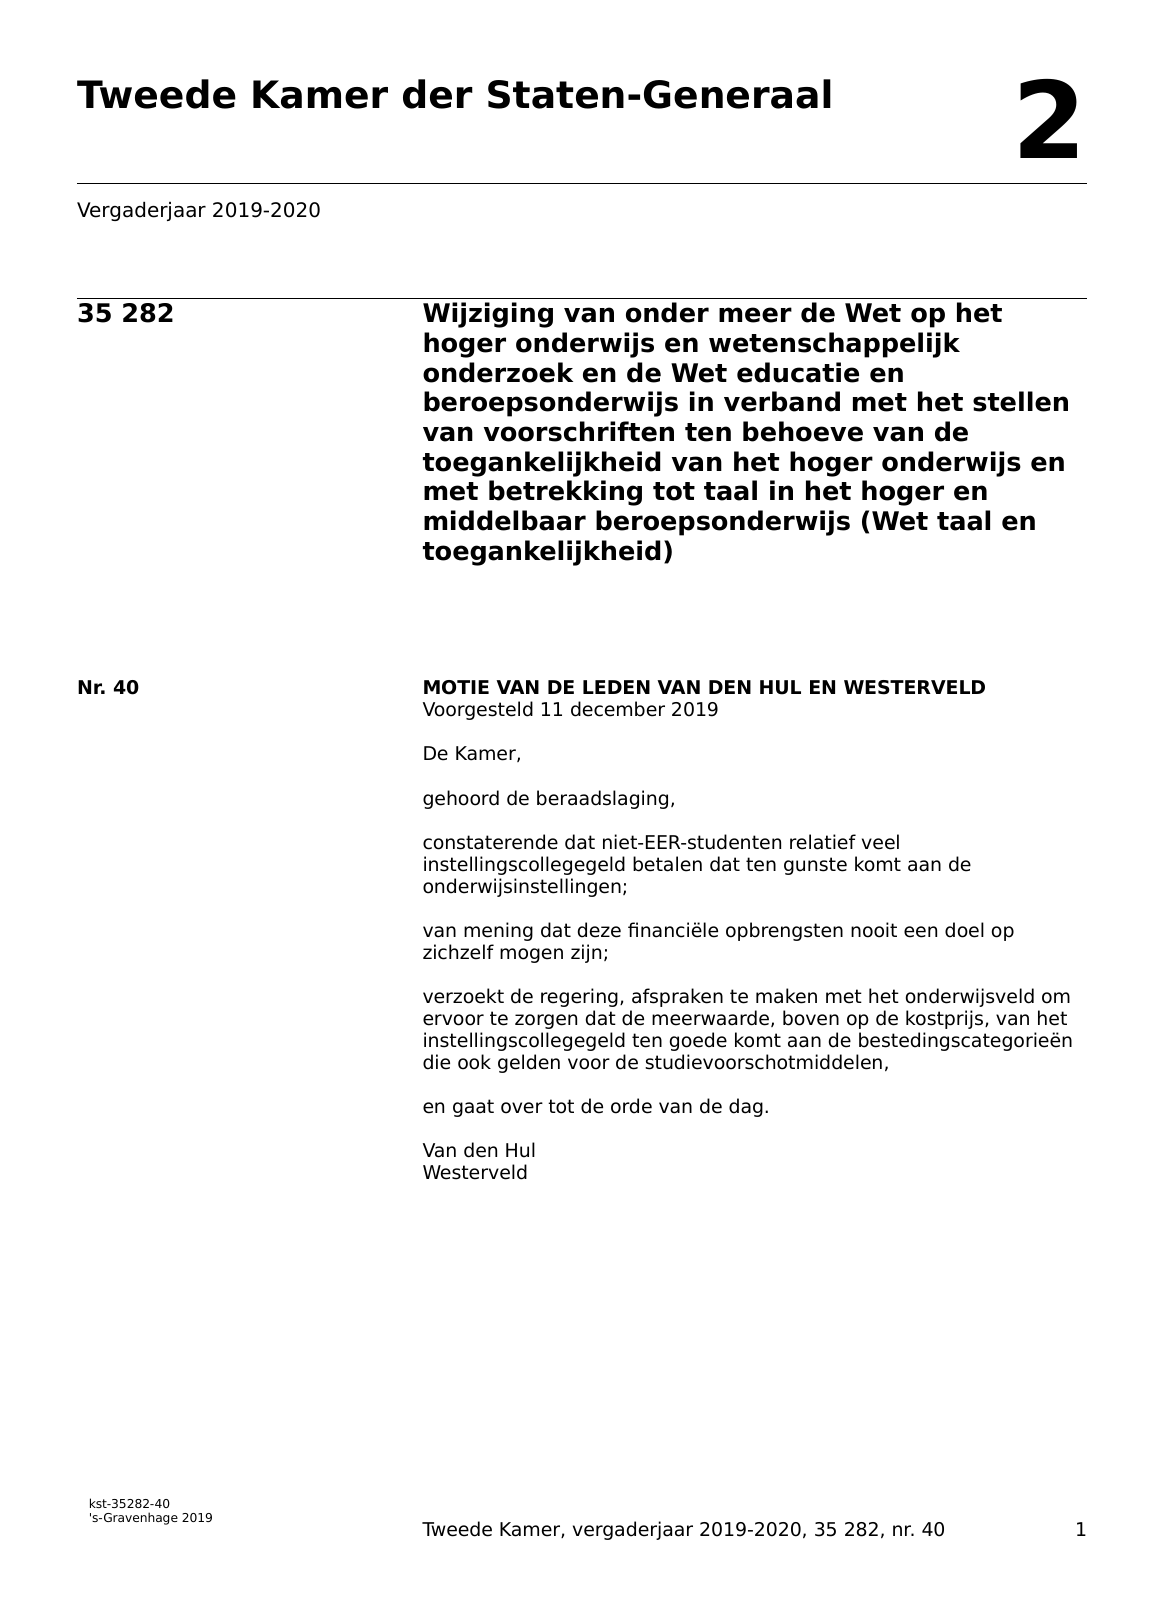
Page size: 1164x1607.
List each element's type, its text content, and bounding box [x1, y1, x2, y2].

text van mening dat deze financiële opbrengsten nooit een doel op zichzelf mogen zijn; [422, 920, 1087, 964]
text Westerveld [422, 1162, 1087, 1184]
subtitle Nr. 40 MOTIE VAN DE LEDEN VAN DEN HUL EN WESTERVELD [77, 677, 1087, 699]
text Van den Hul [422, 1140, 1087, 1162]
text en gaat over tot de orde van de dag. [422, 1096, 1087, 1118]
text 's-Gravenhage 2019 [88, 1511, 323, 1525]
subtitle 35 282 Wijziging van onder meer de Wet op het hoger onderwijs en wetenschappelijk onderzoek en de Wet educatie en beroepsonderwijs in verband met het stellen van voorschriften ten behoeve van de toegankelijkheid van het hoger onderwijs en met betrekking tot taal in het hoger en middelbaar beroepsonderwijs (Wet taal en toegankelijkheid) [77, 299, 1087, 566]
table_header Tweede Kamer der Staten-Generaal [77, 59, 886, 183]
text Voorgesteld 11 december 2019 [422, 699, 1087, 721]
text kst-35282-40 [88, 1497, 323, 1511]
table_cell Vergaderjaar 2019-2020 [77, 184, 1087, 298]
text constaterende dat niet-EER-studenten relatief veel instellingscollegegeld betalen dat ten gunste komt aan de onderwijsinstellingen; [422, 832, 1087, 898]
table_header 2 [886, 59, 1087, 183]
text gehoord de beraadslaging, [422, 787, 1087, 809]
text De Kamer, [422, 743, 1087, 765]
text verzoekt de regering, afspraken te maken met het onderwijsveld om ervoor te zorgen dat de meerwaarde, boven op de kostprijs, van het instellingscollegegeld ten goede komt aan de bestedingscategorieën die ook gelden voor de studievoorschotmiddelen, [422, 986, 1087, 1074]
